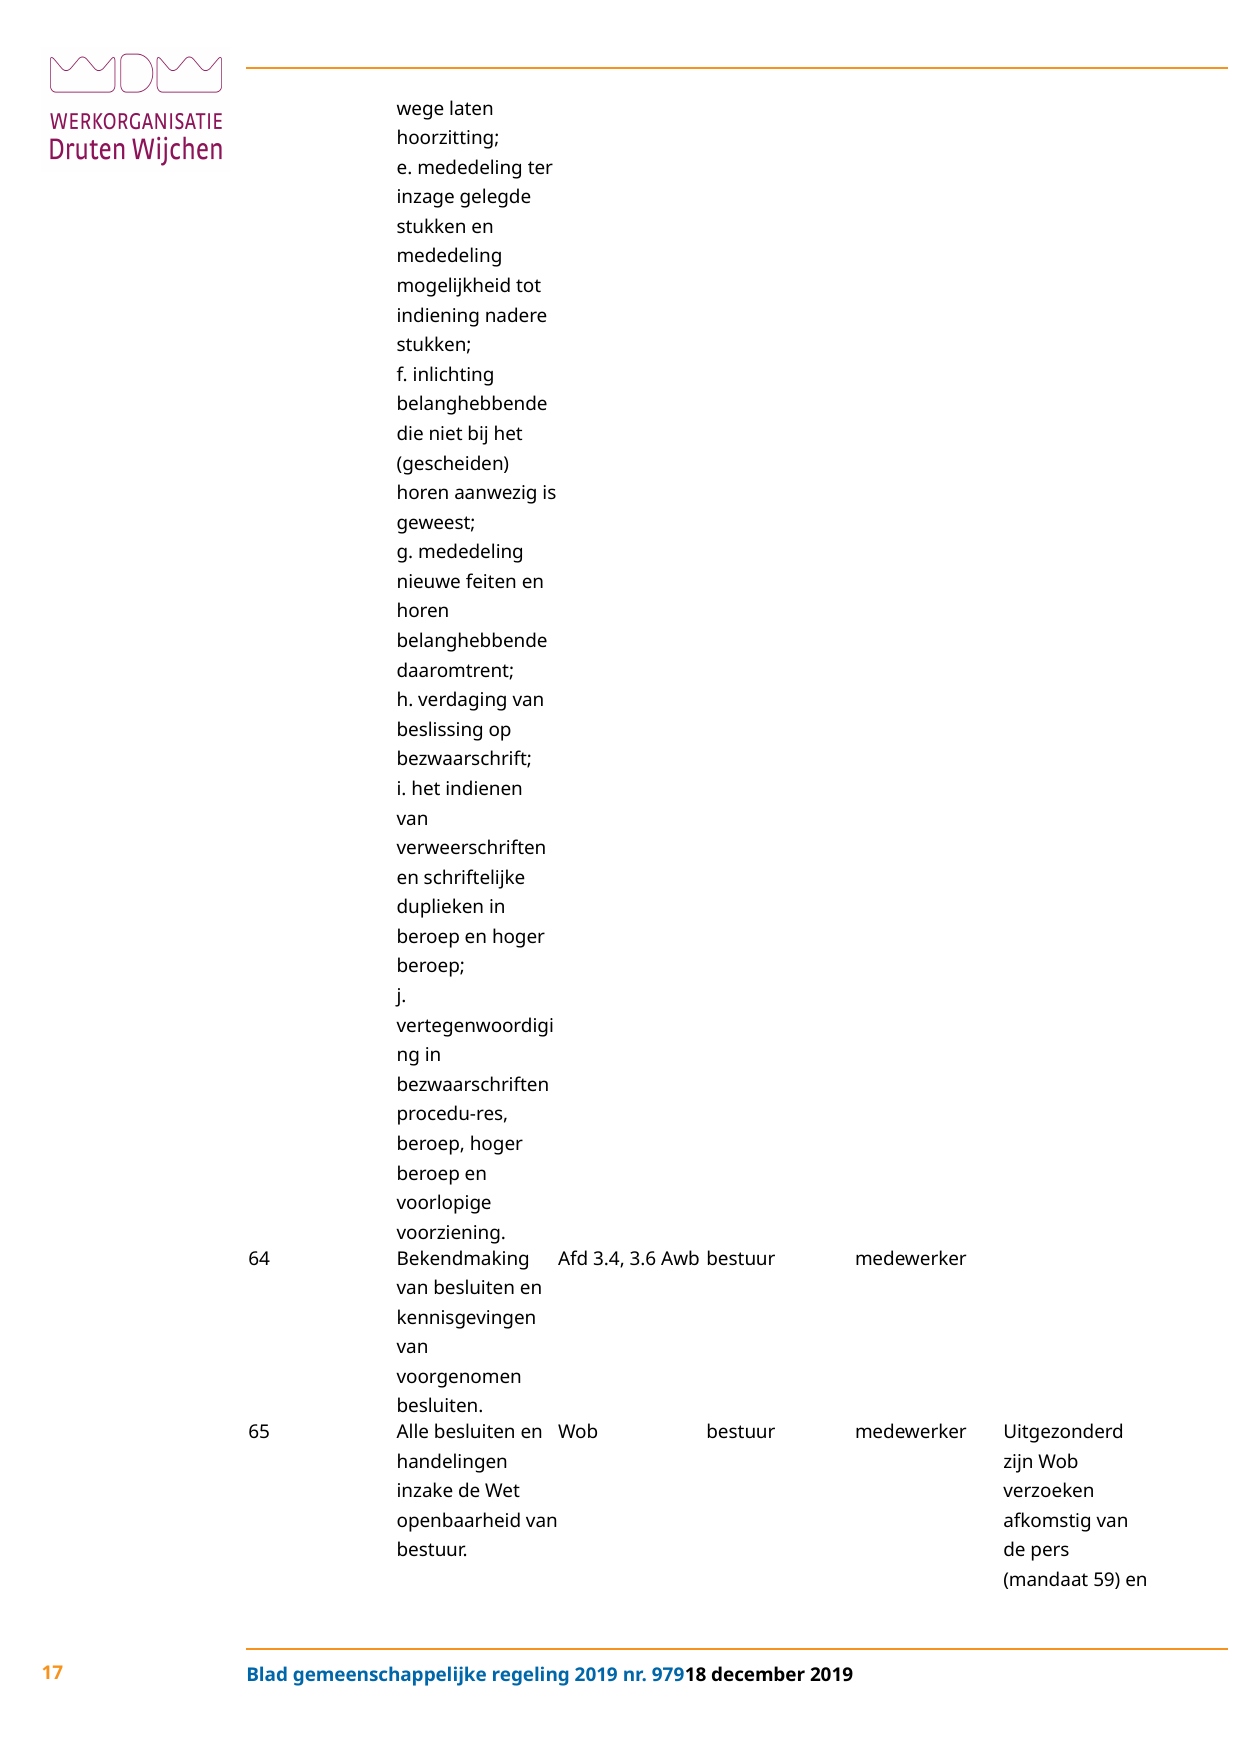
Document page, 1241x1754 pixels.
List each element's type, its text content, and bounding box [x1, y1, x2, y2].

table_cell [855, 95, 1003, 1245]
table_cell 64 [248, 1245, 396, 1418]
picture [41, 47, 231, 172]
table_cell wege laten hoorzitting; e. mededeling ter inzage gelegde stukken en mededeling mogelijkheid tot indiening nadere stukken; f. inlichting belanghebbende die niet bij het (gescheiden) horen aanwezig is geweest; g. mededeling nieuwe feiten en horen belanghebbende daaromtrent; h. verdaging van beslissing op bezwaarschrift; i. het indienen van verweerschriften en schriftelijke duplieken in beroep en hoger beroep; j. vertegenwoordiging in bezwaarschriftenprocedu-res, beroep, hoger beroep en voorlopige voorziening. [396, 95, 558, 1245]
table_cell [706, 95, 855, 1245]
table_cell medewerker [855, 1245, 1003, 1418]
table_cell medewerker [855, 1418, 1003, 1592]
table_cell [1003, 95, 1152, 1245]
table_cell Uitgezonderd zijn Wob verzoeken afkomstig van de pers (mandaat 59) en [1003, 1418, 1152, 1592]
table_cell bestuur [706, 1418, 855, 1592]
table_cell Alle besluiten en handelingen inzake de Wet openbaarheid van bestuur. [396, 1418, 558, 1592]
table_cell Bekendmaking van besluiten en kennisgevingen van voorgenomen besluiten. [396, 1245, 558, 1418]
table_cell [558, 95, 706, 1245]
table_cell bestuur [706, 1245, 855, 1418]
table_cell 65 [248, 1418, 396, 1592]
table_cell Wob [558, 1418, 706, 1592]
table_cell [248, 95, 396, 1245]
table_cell [1003, 1245, 1152, 1418]
table_cell Afd 3.4, 3.6 Awb [558, 1245, 706, 1418]
